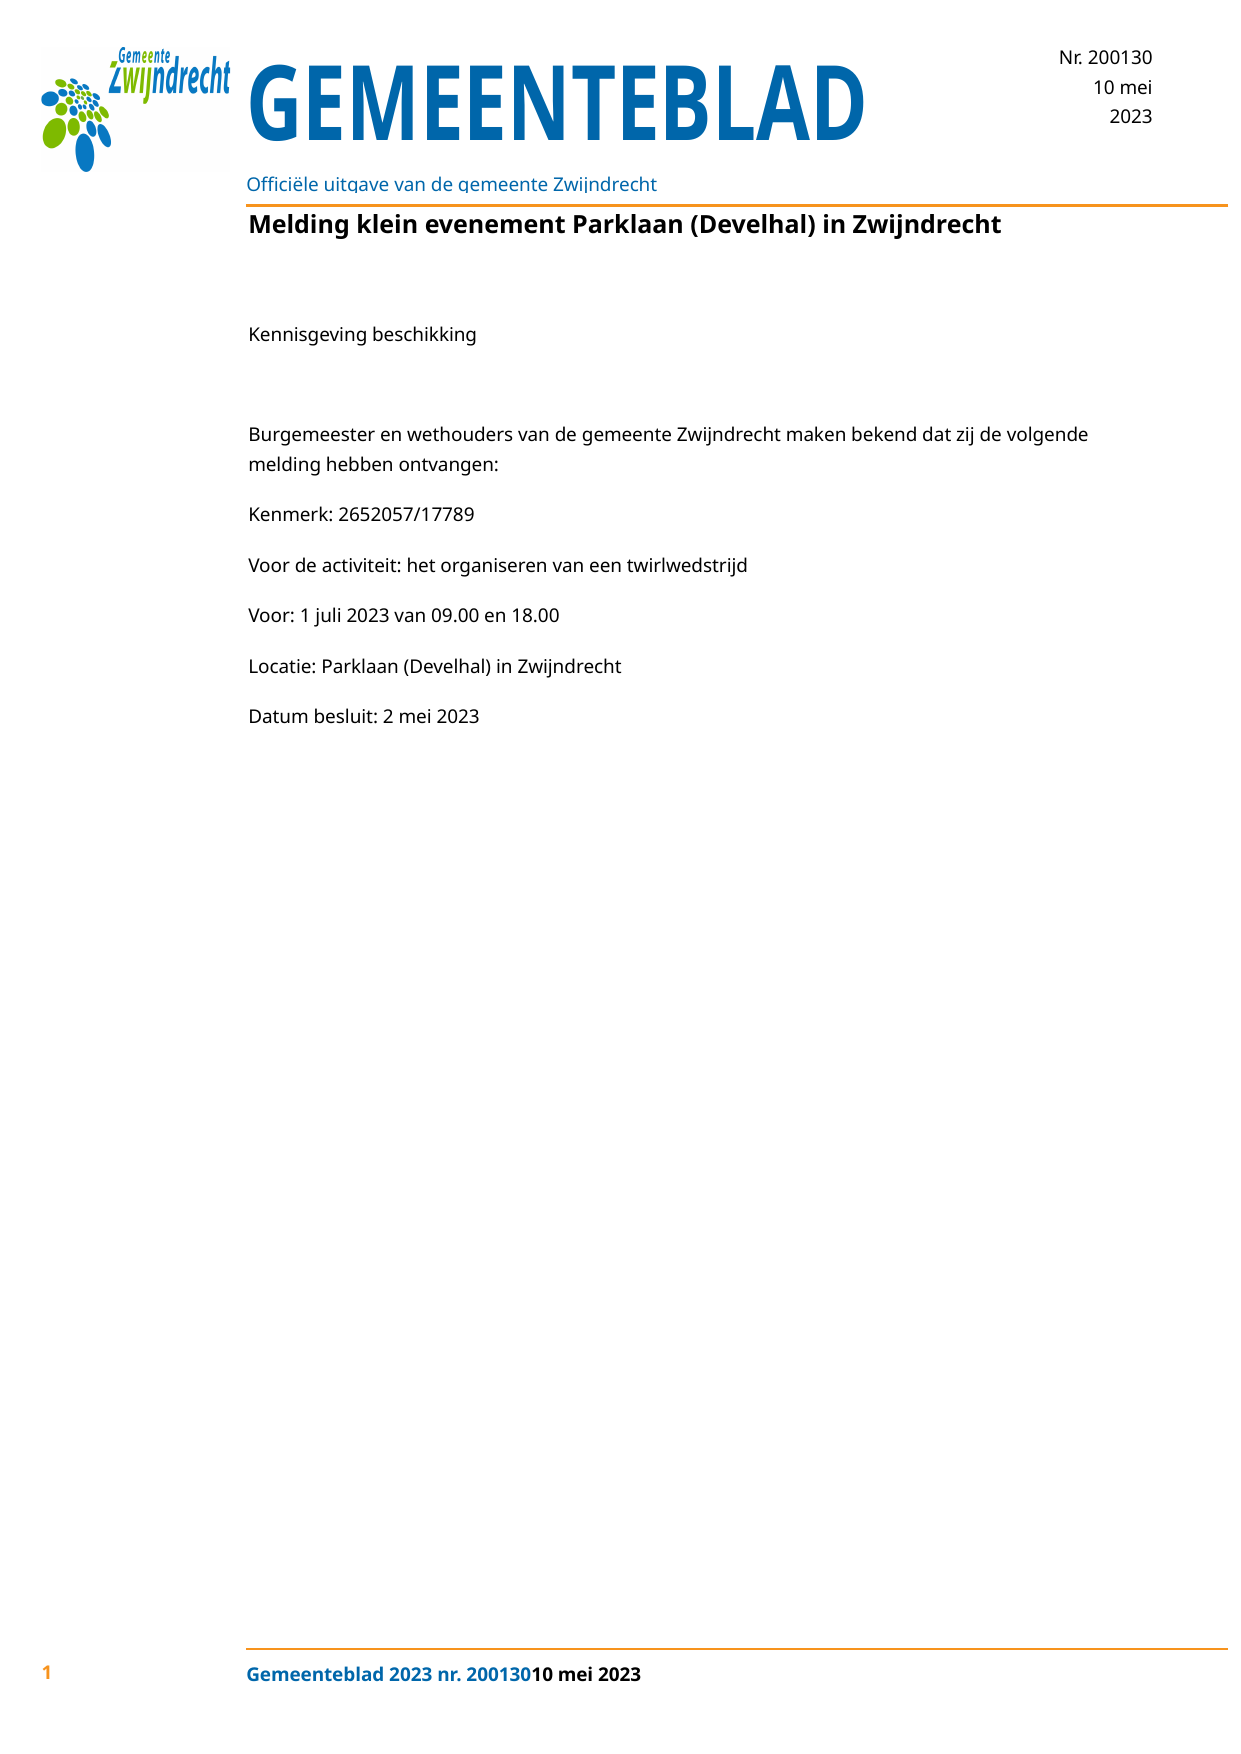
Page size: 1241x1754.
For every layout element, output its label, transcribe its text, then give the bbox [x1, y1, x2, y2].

text Kenmerk: 2652057/17789 [248, 502, 1152, 527]
text Locatie: Parklaan (Develhal) in Zwijndrecht [248, 653, 1152, 678]
text Voor: 1 juli 2023 van 09.00 en 18.00 [248, 602, 1152, 628]
text Voor de activiteit: het organiseren van een twirlwedstrijd [248, 552, 1152, 578]
text Burgemeester en wethouders van de gemeente Zwijndrecht maken bekend dat zij de volgende melding hebben ontvangen: [248, 422, 1152, 477]
text Melding klein evenement Parklaan (Develhal) in Zwijndrecht [248, 207, 1152, 241]
picture [41, 47, 231, 172]
text Kennisgeving beschikking [248, 321, 1152, 346]
text Datum besluit: 2 mei 2023 [248, 703, 1152, 729]
